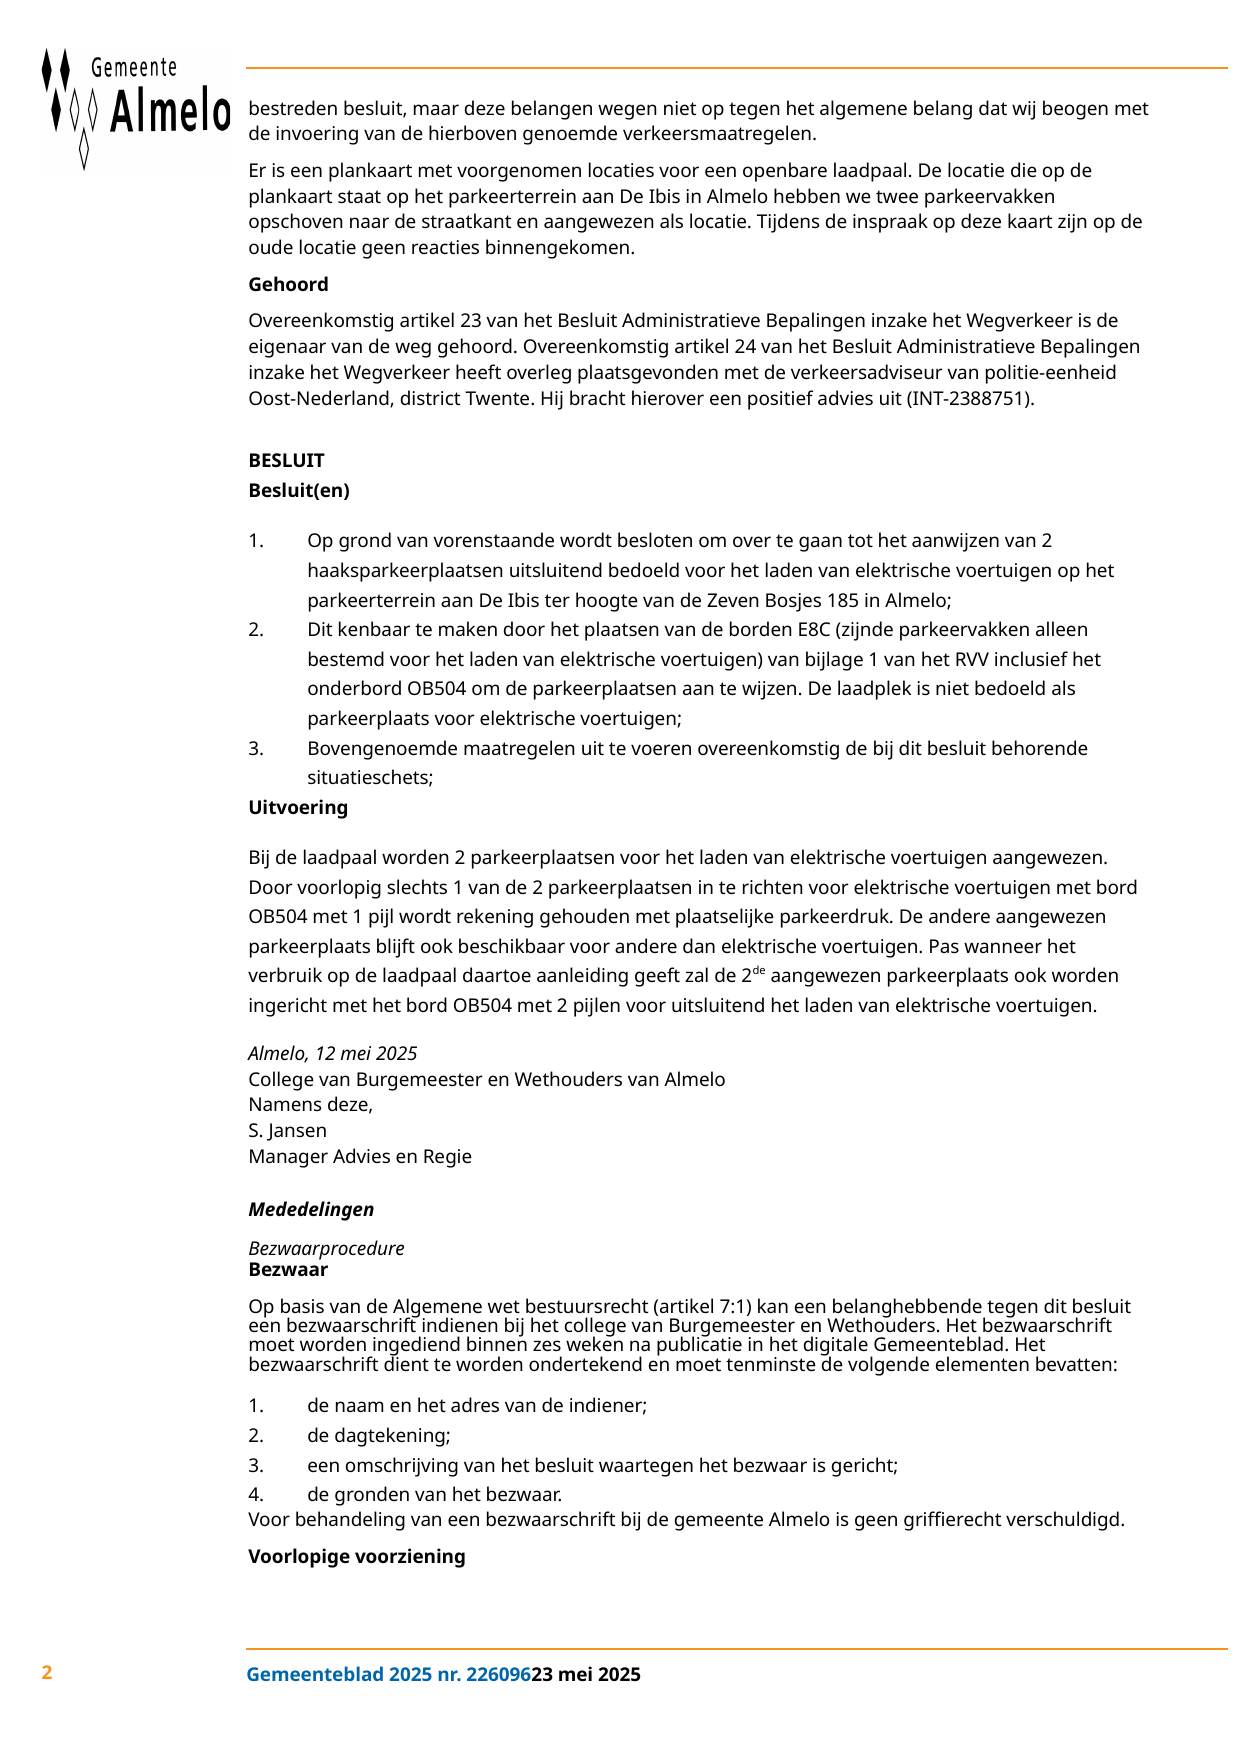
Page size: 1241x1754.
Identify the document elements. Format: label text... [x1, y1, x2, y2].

text Manager Advies en Regie [248, 1143, 1152, 1169]
text Op basis van de Algemene wet bestuursrecht (artikel 7:1) kan een belanghebbende tegen dit besluit een bezwaarschrift indienen bij het college van Burgemeester en Wethouders. Het bezwaarschrift moet worden ingediend binnen zes weken na publicatie in het digitale Gemeenteblad. Het bezwaarschrift dient te worden ondertekend en moet tenminste de volgende elementen bevatten: [248, 1298, 1152, 1375]
text Er is een plankaart met voorgenomen locaties voor een openbare laadpaal. De locatie die op de plankaart staat op het parkeerterrein aan De Ibis in Almelo hebben we twee parkeervakken opschoven naar de straatkant en aangewezen als locatie. Tijdens de inspraak op deze kaart zijn op de oude locatie geen reacties binnengekomen. [248, 157, 1152, 260]
list de dagtekening; [248, 1422, 1152, 1448]
text Besluit(en) [248, 477, 1152, 503]
text Uitvoering [248, 794, 1152, 819]
text bestreden besluit, maar deze belangen wegen niet op tegen het algemene belang dat wij beogen met de invoering van de hierboven genoemde verkeersmaatregelen. [248, 95, 1152, 146]
picture [41, 47, 231, 172]
text Mededelingen [248, 1196, 1152, 1222]
list een omschrijving van het besluit waartegen het bezwaar is gericht; [248, 1452, 1152, 1477]
text Bij de laadpaal worden 2 parkeerplaatsen voor het laden van elektrische voertuigen aangewezen. Door voorlopig slechts 1 van de 2 parkeerplaatsen in te richten voor elektrische voertuigen met bord OB504 met 1 pijl wordt rekening gehouden met plaatselijke parkeerdruk. De andere aangewezen parkeerplaats blijft ook beschikbaar voor andere dan elektrische voertuigen. Pas wanneer het verbruik op de laadpaal daartoe aanleiding geeft zal de 2de aangewezen parkeerplaats ook worden ingericht met het bord OB504 met 2 pijlen voor uitsluitend het laden van elektrische voertuigen. [248, 844, 1152, 1018]
list Op grond van vorenstaande wordt besloten om over te gaan tot het aanwijzen van 2 haaksparkeerplaatsen uitsluitend bedoeld voor het laden van elektrische voertuigen op het parkeerterrein aan De Ibis ter hoogte van de Zeven Bosjes 185 in Almelo; [248, 528, 1152, 612]
text BESLUIT [248, 448, 1152, 473]
list de naam en het adres van de indiener; [248, 1393, 1152, 1418]
text College van Burgemeester en Wethouders van Almelo [248, 1066, 1152, 1091]
text Bezwaar [248, 1261, 1152, 1280]
text Gehoord [248, 271, 1152, 297]
list de gronden van het bezwaar. [248, 1481, 1152, 1507]
list Dit kenbaar te maken door het plaatsen van de borden E8C (zijnde parkeervakken alleen bestemd voor het laden van elektrische voertuigen) van bijlage 1 van het RVV inclusief het onderbord OB504 om de parkeerplaatsen aan te wijzen. De laadplek is niet bedoeld als parkeerplaats voor elektrische voertuigen; [248, 616, 1152, 731]
text Voorlopige voorziening [248, 1548, 1152, 1567]
text Overeenkomstig artikel 23 van het Besluit Administratieve Bepalingen inzake het Wegverkeer is de eigenaar van de weg gehoord. Overeenkomstig artikel 24 van het Besluit Administratieve Bepalingen inzake het Wegverkeer heeft overleg plaatsgevonden met de verkeersadviseur van politie-eenheid Oost-Nederland, district Twente. Hij bracht hierover een positief advies uit (INT-2388751). [248, 308, 1152, 411]
text Namens deze, [248, 1091, 1152, 1117]
text Almelo, 12 mei 2025 [248, 1040, 1152, 1066]
text Voor behandeling van een bezwaarschrift bij de gemeente Almelo is geen griffierecht verschuldigd. [248, 1511, 1152, 1530]
list Bovengenoemde maatregelen uit te voeren overeenkomstig de bij dit besluit behorende situatieschets; [248, 735, 1152, 790]
text Bezwaarprocedure [248, 1235, 1152, 1261]
text S. Jansen [248, 1117, 1152, 1143]
